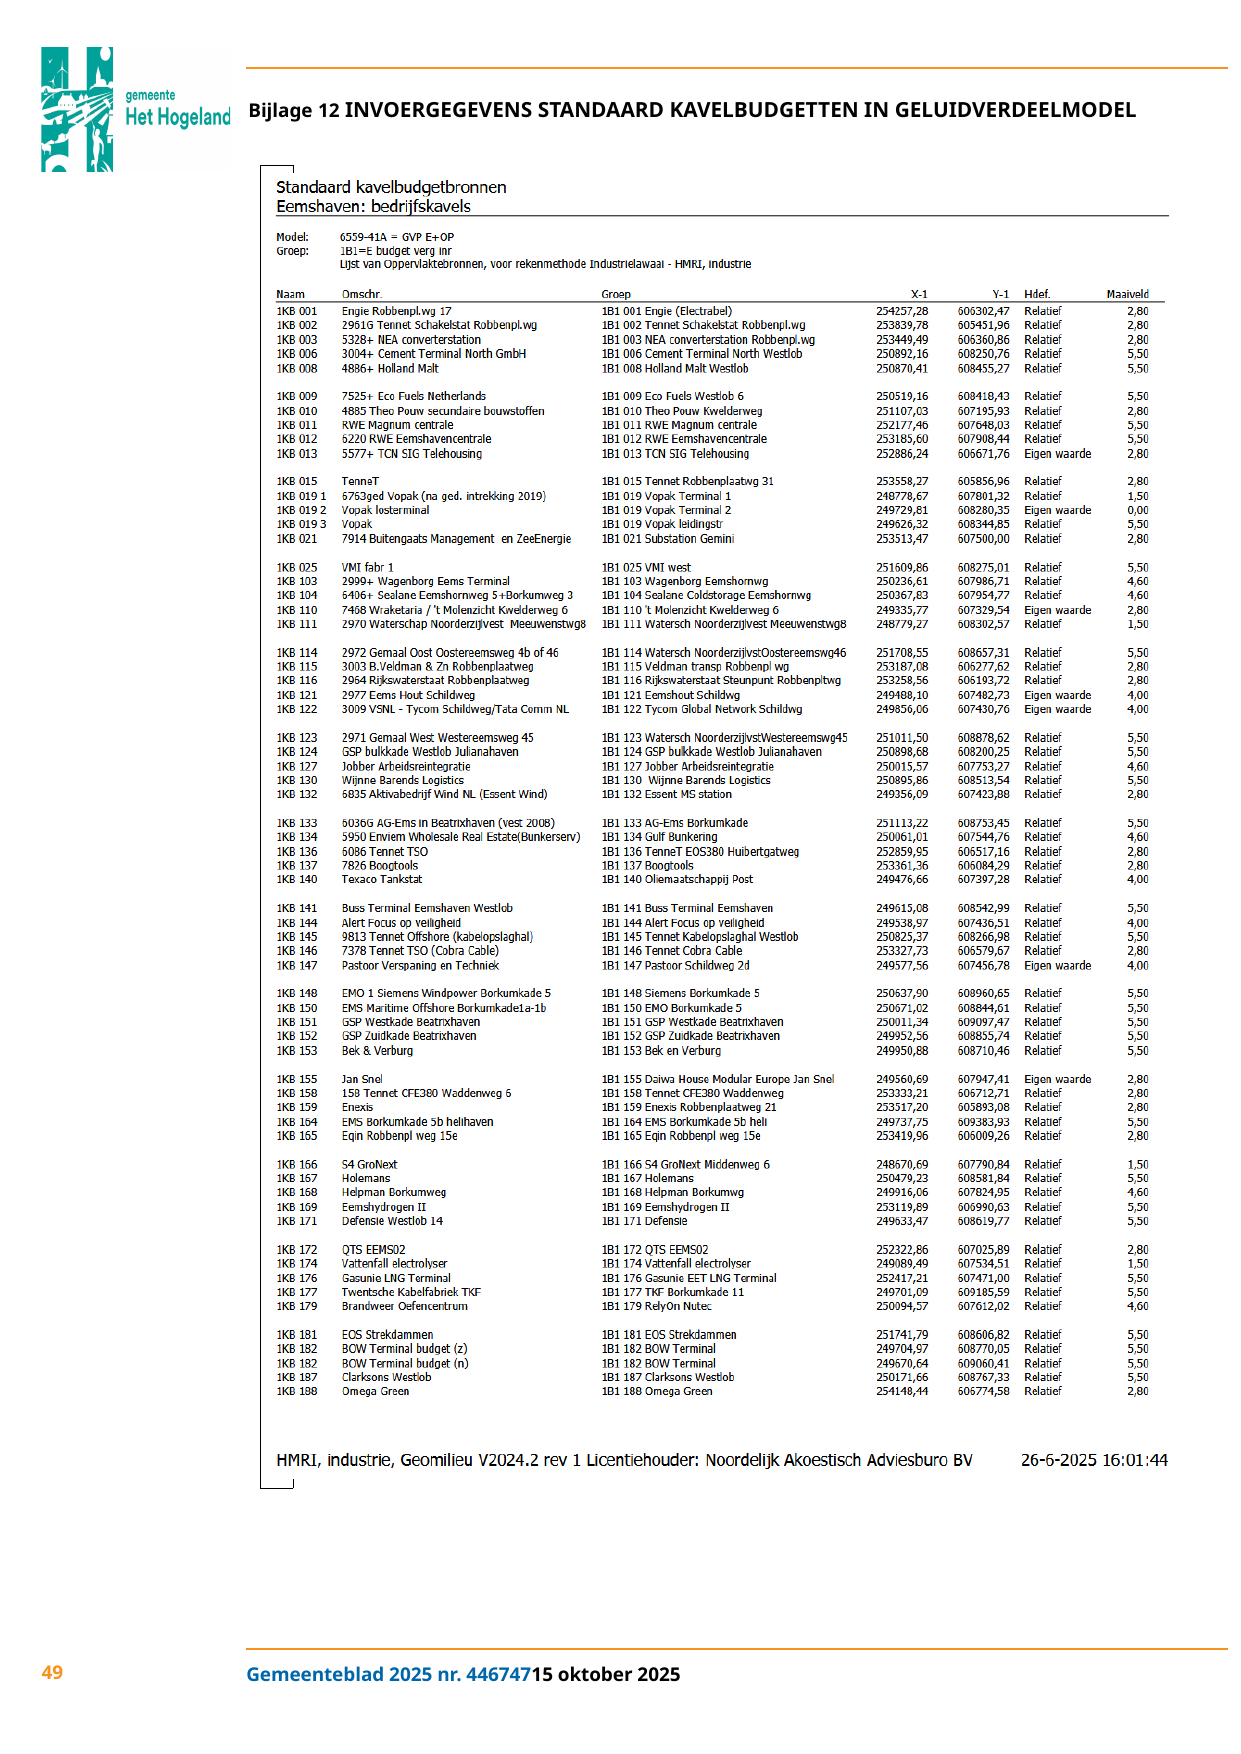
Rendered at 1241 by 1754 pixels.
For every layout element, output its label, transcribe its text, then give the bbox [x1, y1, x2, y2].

picture [268, 173, 1173, 1479]
text Bijlage 12 INVOERGEGEVENS STANDAARD KAVELBUDGETTEN IN GELUIDVERDEELMODEL [248, 95, 1152, 123]
picture [41, 47, 231, 172]
